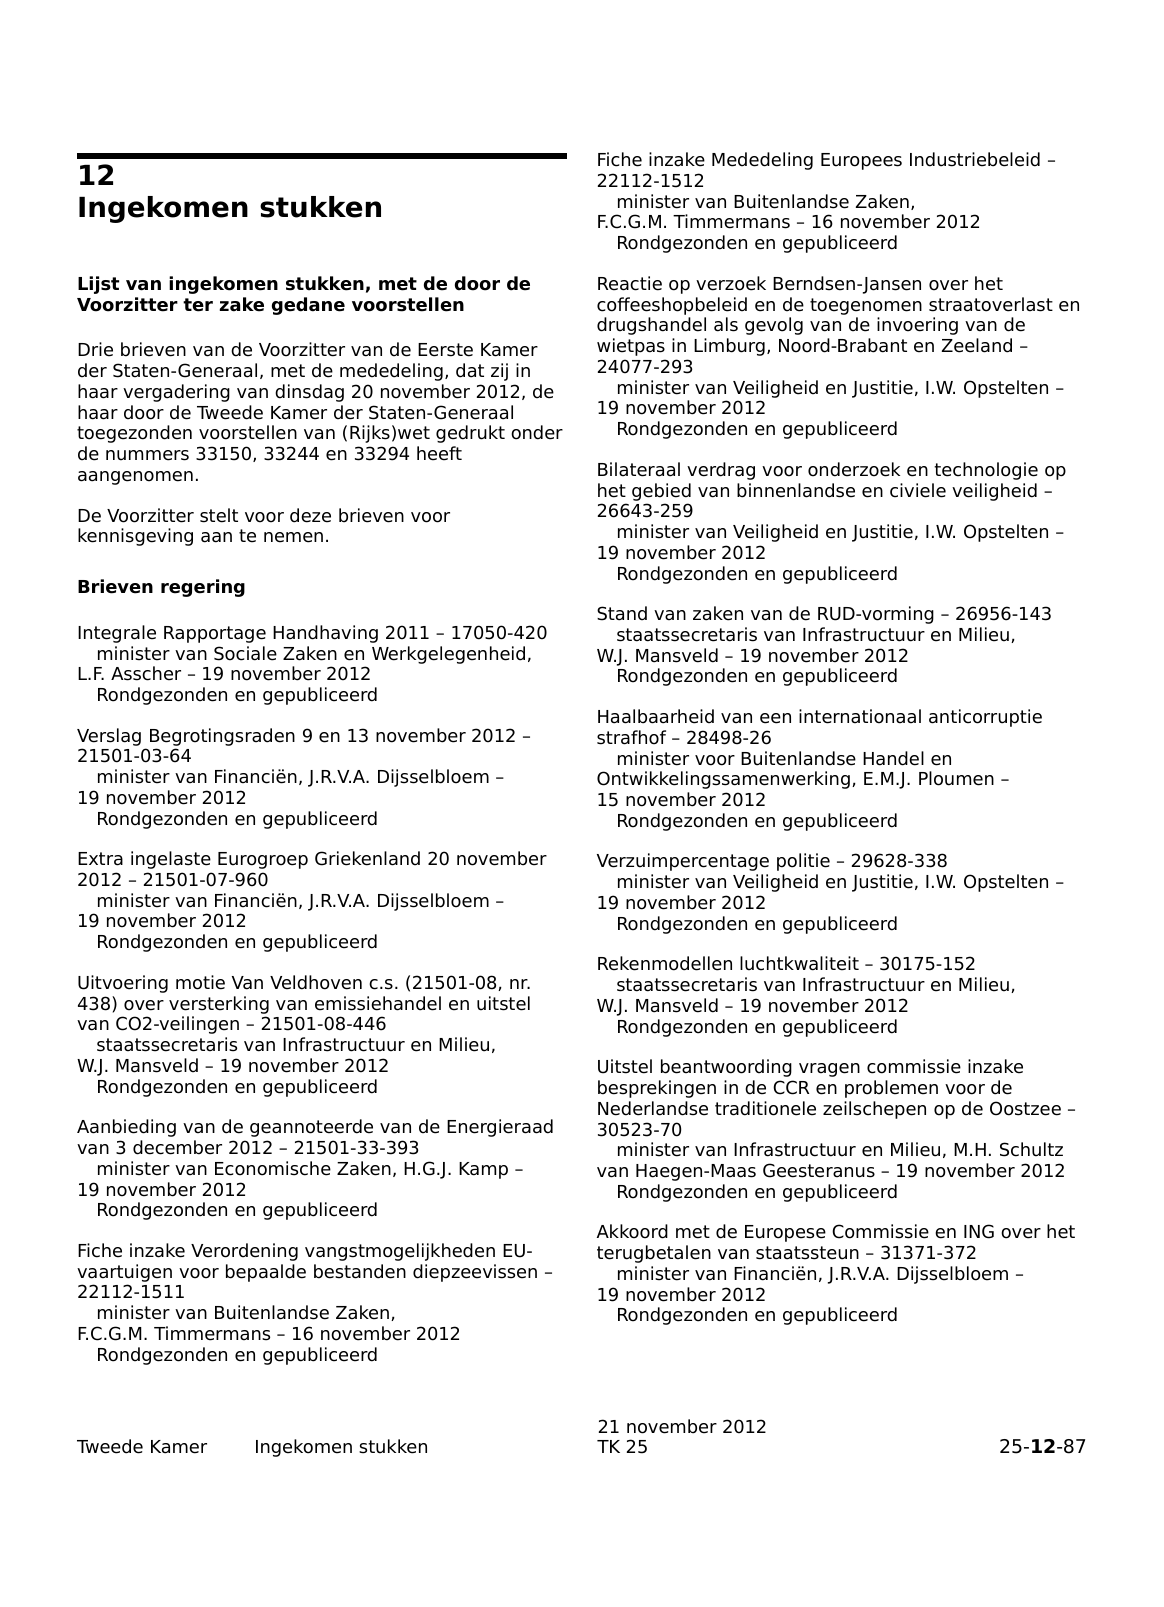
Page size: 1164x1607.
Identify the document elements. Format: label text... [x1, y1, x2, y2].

text minister van Buitenlandse Zaken, F.C.G.M. Timmermans – 16 november 2012 [596, 192, 1087, 233]
text Rekenmodellen luchtkwaliteit – 30175-152 [596, 954, 1087, 975]
text Uitvoering motie Van Veldhoven c.s. (21501-08, nr. 438) over versterking van emissiehandel en uitstel van CO2-veilingen – 21501-08-446 [77, 973, 567, 1035]
text minister voor Buitenlandse Handel en Ontwikkelingssamenwerking, E.M.J. Ploumen – 15 november 2012 [596, 748, 1087, 811]
text staatssecretaris van Infrastructuur en Milieu, W.J. Mansveld – 19 november 2012 [596, 625, 1087, 666]
text Rondgezonden en gepubliceerd [77, 932, 567, 953]
text Verzuimpercentage politie – 29628-338 [596, 851, 1087, 872]
text Reactie op verzoek Berndsen-Jansen over het coffeeshopbeleid en de toegenomen straatoverlast en drugshandel als gevolg van de invoering van de wietpas in Limburg, Noord-Brabant en Zeeland – 24077-293 [596, 274, 1087, 377]
text Rondgezonden en gepubliceerd [596, 419, 1087, 440]
text Rondgezonden en gepubliceerd [77, 685, 567, 706]
text Integrale Rapportage Handhaving 2011 – 17050-420 [77, 623, 567, 643]
text Extra ingelaste Eurogroep Griekenland 20 november 2012 – 21501-07-960 [77, 849, 567, 891]
text Fiche inzake Verordening vangstmogelijkheden EU-vaartuigen voor bepaalde bestanden diepzeevissen – 22112-1511 [77, 1241, 567, 1303]
text Rondgezonden en gepubliceerd [596, 1305, 1087, 1326]
text minister van Buitenlandse Zaken, F.C.G.M. Timmermans – 16 november 2012 [77, 1303, 567, 1344]
text minister van Financiën, J.R.V.A. Dijsselbloem – 19 november 2012 [596, 1264, 1087, 1305]
text Rondgezonden en gepubliceerd [596, 666, 1087, 687]
text Bilateraal verdrag voor onderzoek en technologie op het gebied van binnenlandse en civiele veiligheid – 26643-259 [596, 460, 1087, 522]
text minister van Veiligheid en Justitie, I.W. Opstelten – 19 november 2012 [596, 872, 1087, 913]
text Akkoord met de Europese Commissie en ING over het terugbetalen van staatssteun – 31371-372 [596, 1222, 1087, 1264]
text Rondgezonden en gepubliceerd [596, 811, 1087, 831]
text minister van Veiligheid en Justitie, I.W. Opstelten – 19 november 2012 [596, 522, 1087, 563]
text Rondgezonden en gepubliceerd [596, 1016, 1087, 1037]
text Rondgezonden en gepubliceerd [77, 808, 567, 829]
text Uitstel beantwoording vragen commissie inzake besprekingen in de CCR en problemen voor de Nederlandse traditionele zeilschepen op de Oostzee – 30523-70 [596, 1057, 1087, 1140]
text Fiche inzake Mededeling Europees Industriebeleid – 22112-1512 [596, 150, 1087, 192]
text staatssecretaris van Infrastructuur en Milieu, W.J. Mansveld – 19 november 2012 [77, 1035, 567, 1076]
text Haalbaarheid van een internationaal anticorruptie strafhof – 28498-26 [596, 707, 1087, 748]
text Drie brieven van de Voorzitter van de Eerste Kamer der Staten-Generaal, met de mededeling, dat zij in haar vergadering van dinsdag 20 november 2012, de haar door de Tweede Kamer der Staten-Generaal toegezonden voorstellen van (Rijks)wet gedrukt onder de nummers 33150, 33244 en 33294 heeft aangenomen. [77, 340, 567, 485]
text Aanbieding van de geannoteerde van de Energieraad van 3 december 2012 – 21501-33-393 [77, 1117, 567, 1159]
text minister van Sociale Zaken en Werkgelegenheid, L.F. Asscher – 19 november 2012 [77, 643, 567, 685]
text minister van Veiligheid en Justitie, I.W. Opstelten – 19 november 2012 [596, 377, 1087, 419]
text Rondgezonden en gepubliceerd [596, 1182, 1087, 1202]
text minister van Infrastructuur en Milieu, M.H. Schultz van Haegen-Maas Geesteranus – 19 november 2012 [596, 1140, 1087, 1182]
title 12 Ingekomen stukken [77, 159, 567, 224]
text minister van Financiën, J.R.V.A. Dijsselbloem – 19 november 2012 [77, 767, 567, 808]
text Rondgezonden en gepubliceerd [596, 233, 1087, 254]
text minister van Economische Zaken, H.G.J. Kamp – 19 november 2012 [77, 1159, 567, 1200]
text De Voorzitter stelt voor deze brieven voor kennisgeving aan te nemen. [77, 505, 567, 547]
subtitle Brieven regering [77, 577, 567, 598]
subtitle Lijst van ingekomen stukken, met de door de Voorzitter ter zake gedane voorstellen [77, 274, 567, 315]
text Rondgezonden en gepubliceerd [77, 1076, 567, 1097]
text staatssecretaris van Infrastructuur en Milieu, W.J. Mansveld – 19 november 2012 [596, 975, 1087, 1016]
text Rondgezonden en gepubliceerd [596, 913, 1087, 934]
text Rondgezonden en gepubliceerd [77, 1344, 567, 1365]
text Rondgezonden en gepubliceerd [596, 563, 1087, 584]
text Verslag Begrotingsraden 9 en 13 november 2012 – 21501-03-64 [77, 726, 567, 767]
text minister van Financiën, J.R.V.A. Dijsselbloem – 19 november 2012 [77, 891, 567, 932]
text Rondgezonden en gepubliceerd [77, 1200, 567, 1221]
text Stand van zaken van de RUD-vorming – 26956-143 [596, 604, 1087, 625]
